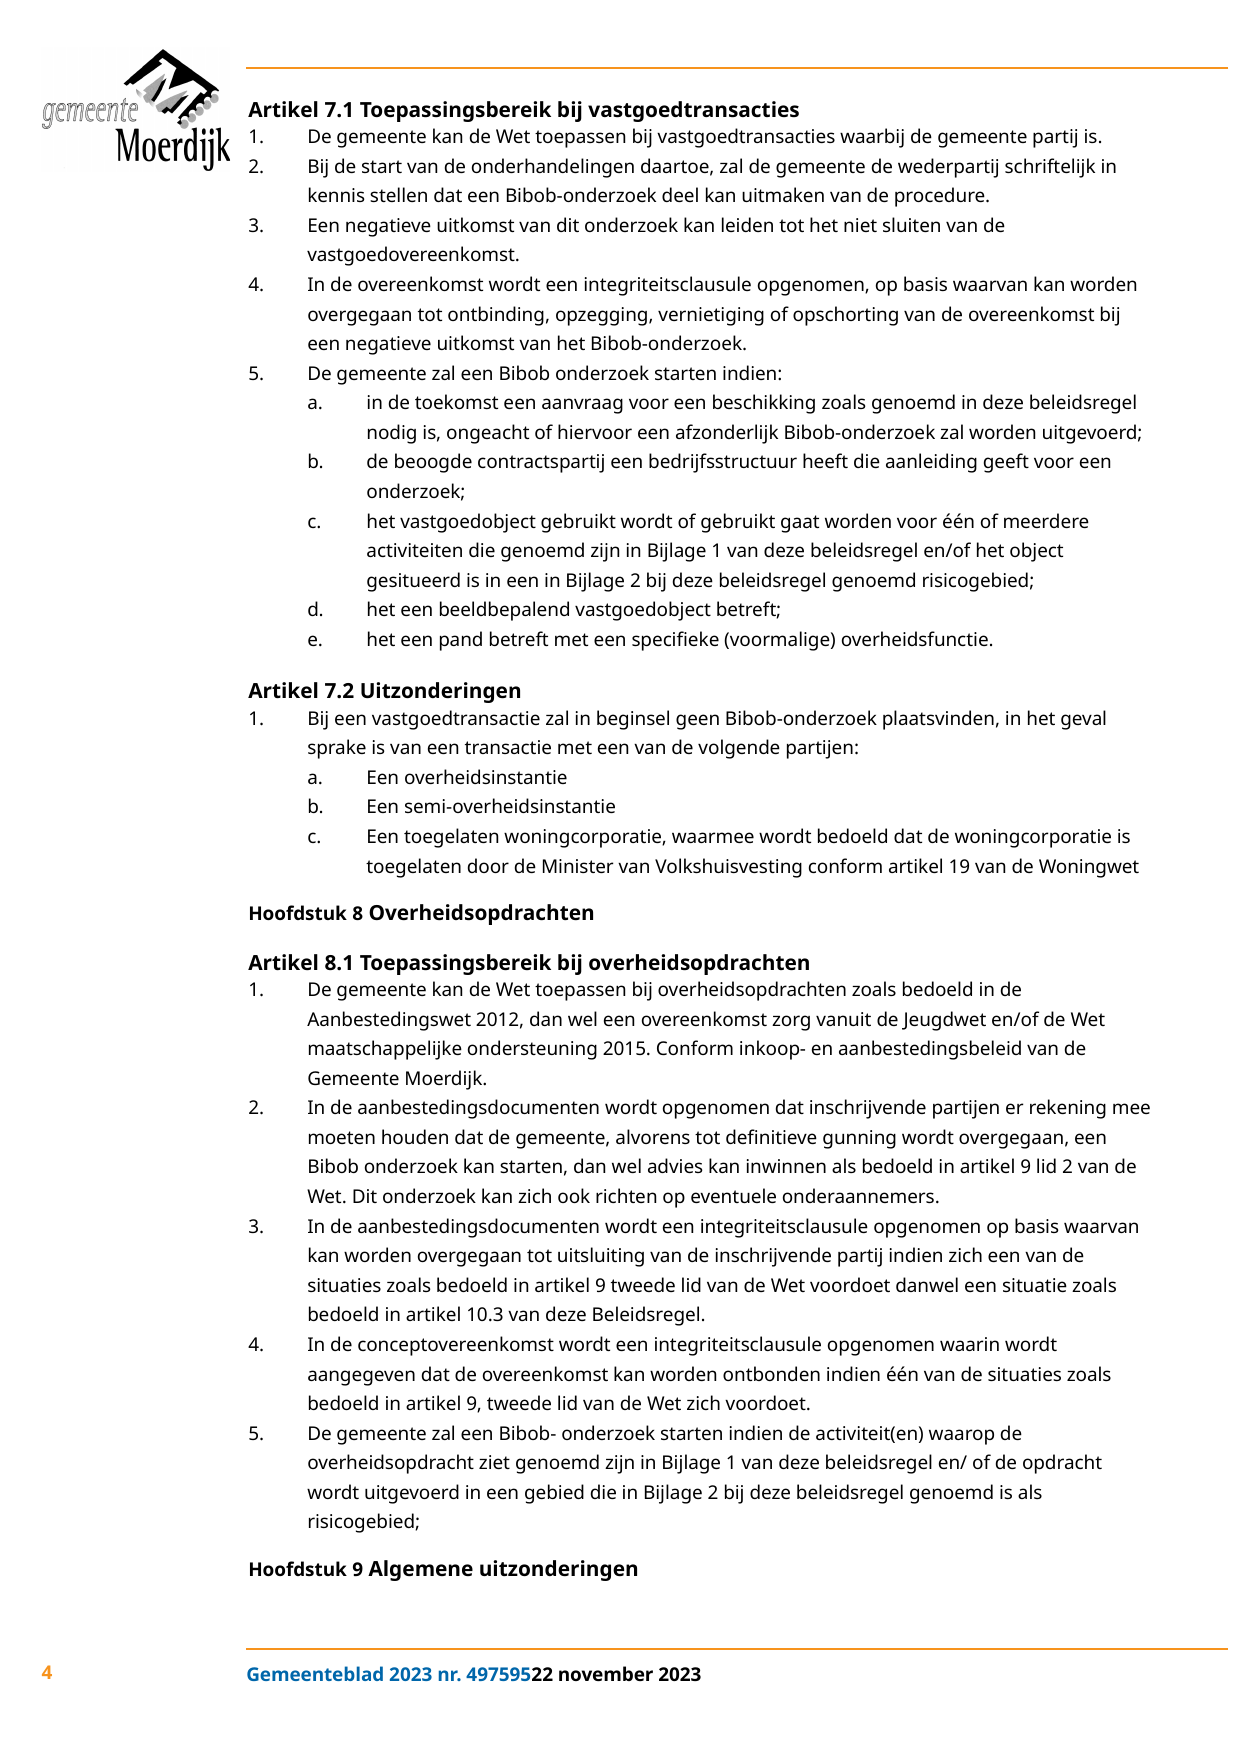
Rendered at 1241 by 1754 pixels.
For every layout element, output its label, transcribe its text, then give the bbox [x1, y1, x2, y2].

list Een overheidsinstantie [307, 764, 1152, 790]
list In de aanbestedingsdocumenten wordt opgenomen dat inschrijvende partijen er rekening mee moeten houden dat de gemeente, alvorens tot definitieve gunning wordt overgegaan, een Bibob onderzoek kan starten, dan wel advies kan inwinnen als bedoeld in artikel 9 lid 2 van de Wet. Dit onderzoek kan zich ook richten op eventuele onderaannemers. [248, 1094, 1152, 1209]
list in de toekomst een aanvraag voor een beschikking zoals genoemd in deze beleidsregel nodig is, ongeacht of hiervoor een afzonderlijk Bibob-onderzoek zal worden uitgevoerd; [307, 389, 1152, 445]
list In de overeenkomst wordt een integriteitsclausule opgenomen, op basis waarvan kan worden overgegaan tot ontbinding, opzegging, vernietiging of opschorting van de overeenkomst bij een negatieve uitkomst van het Bibob-onderzoek. [248, 271, 1152, 356]
list het een beeldbepalend vastgoedobject betreft; [307, 597, 1152, 622]
list het een pand betreft met een specifieke (voormalige) overheidsfunctie. [307, 626, 1152, 652]
list de beoogde contractspartij een bedrijfsstructuur heeft die aanleiding geeft voor een onderzoek; [307, 449, 1152, 504]
list De gemeente zal een Bibob onderzoek starten indien: [248, 360, 1152, 386]
list Een semi-overheidsinstantie [307, 794, 1152, 819]
text Hoofdstuk 8 Overheidsopdrachten [248, 898, 1152, 927]
list De gemeente kan de Wet toepassen bij overheidsopdrachten zoals bedoeld in de Aanbestedingswet 2012, dan wel een overeenkomst zorg vanuit de Jeugdwet en/of de Wet maatschappelijke ondersteuning 2015. Conform inkoop- en aanbestedingsbeleid van de Gemeente Moerdijk. [248, 976, 1152, 1091]
text Hoofdstuk 9 Algemene uitzonderingen [248, 1554, 1152, 1583]
list Een negatieve uitkomst van dit onderzoek kan leiden tot het niet sluiten van de vastgoedovereenkomst. [248, 212, 1152, 267]
list In de aanbestedingsdocumenten wordt een integriteitsclausule opgenomen op basis waarvan kan worden overgegaan tot uitsluiting van de inschrijvende partij indien zich een van de situaties zoals bedoeld in artikel 9 tweede lid van de Wet voordoet danwel een situatie zoals bedoeld in artikel 10.3 van deze Beleidsregel. [248, 1213, 1152, 1327]
text Artikel 7.1 Toepassingsbereik bij vastgoedtransacties [248, 95, 1152, 123]
list het vastgoedobject gebruikt wordt of gebruikt gaat worden voor één of meerdere activiteiten die genoemd zijn in Bijlage 1 van deze beleidsregel en/of het object gesitueerd is in een in Bijlage 2 bij deze beleidsregel genoemd risicogebied; [307, 508, 1152, 593]
list Bij de start van de onderhandelingen daartoe, zal de gemeente de wederpartij schriftelijk in kennis stellen dat een Bibob-onderzoek deel kan uitmaken van de procedure. [248, 153, 1152, 208]
picture [41, 47, 231, 172]
list De gemeente zal een Bibob- onderzoek starten indien de activiteit(en) waarop de overheidsopdracht ziet genoemd zijn in Bijlage 1 van deze beleidsregel en/ of de opdracht wordt uitgevoerd in een gebied die in Bijlage 2 bij deze beleidsregel genoemd is als risicogebied; [248, 1420, 1152, 1534]
list Een toegelaten woningcorporatie, waarmee wordt bedoeld dat de woningcorporatie is toegelaten door de Minister van Volkshuisvesting conform artikel 19 van de Woningwet [307, 823, 1152, 879]
list De gemeente kan de Wet toepassen bij vastgoedtransacties waarbij de gemeente partij is. [248, 123, 1152, 149]
list In de conceptovereenkomst wordt een integriteitsclausule opgenomen waarin wordt aangegeven dat de overeenkomst kan worden ontbonden indien één van de situaties zoals bedoeld in artikel 9, tweede lid van de Wet zich voordoet. [248, 1331, 1152, 1416]
list Bij een vastgoedtransactie zal in beginsel geen Bibob-onderzoek plaatsvinden, in het geval sprake is van een transactie met een van de volgende partijen: [248, 705, 1152, 760]
text Artikel 7.2 Uitzonderingen [248, 677, 1152, 705]
text Artikel 8.1 Toepassingsbereik bij overheidsopdrachten [248, 948, 1152, 976]
